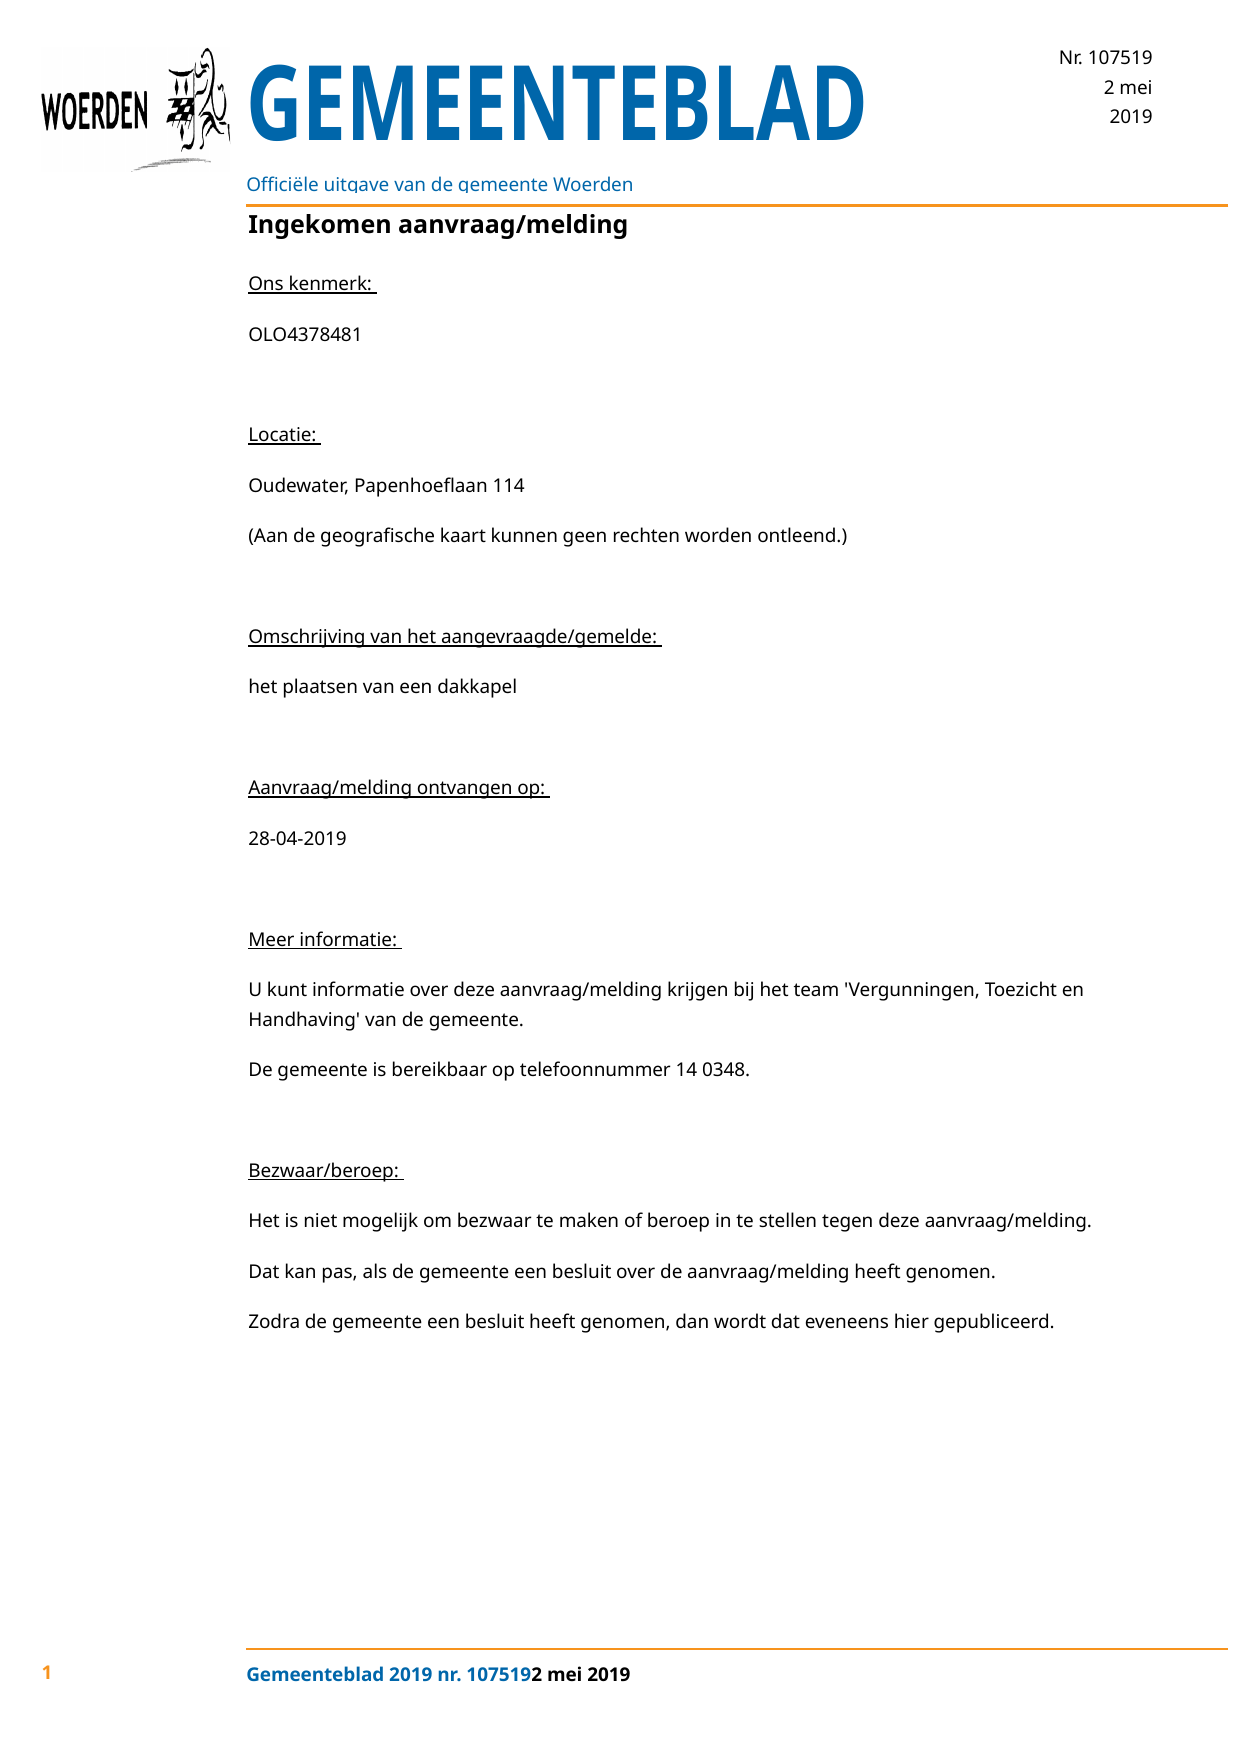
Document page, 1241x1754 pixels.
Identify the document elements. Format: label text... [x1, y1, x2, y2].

text Zodra de gemeente een besluit heeft genomen, dan wordt dat eveneens hier gepubliceerd. [248, 1308, 1152, 1334]
text Bezwaar/beroep: [248, 1157, 1152, 1183]
text Ingekomen aanvraag/melding [248, 207, 1152, 241]
text Aanvraag/melding ontvangen op: [248, 774, 1152, 800]
text Oudewater, Papenhoeflaan 114 [248, 472, 1152, 498]
text Omschrijving van het aangevraagde/gemelde: [248, 623, 1152, 649]
text OLO4378481 [248, 321, 1152, 346]
text 28-04-2019 [248, 825, 1152, 851]
picture [41, 47, 231, 172]
text U kunt informatie over deze aanvraag/melding krijgen bij het team 'Vergunningen, Toezicht en Handhaving' van de gemeente. [248, 976, 1152, 1031]
text (Aan de geografische kaart kunnen geen rechten worden ontleend.) [248, 522, 1152, 548]
text Het is niet mogelijk om bezwaar te maken of beroep in te stellen tegen deze aanvraag/melding. [248, 1207, 1152, 1233]
text De gemeente is bereikbaar op telefoonnummer 14 0348. [248, 1056, 1152, 1082]
text Ons kenmerk: [248, 270, 1152, 296]
text Meer informatie: [248, 926, 1152, 951]
text Dat kan pas, als de gemeente een besluit over de aanvraag/melding heeft genomen. [248, 1258, 1152, 1283]
text het plaatsen van een dakkapel [248, 674, 1152, 699]
text Locatie: [248, 422, 1152, 447]
